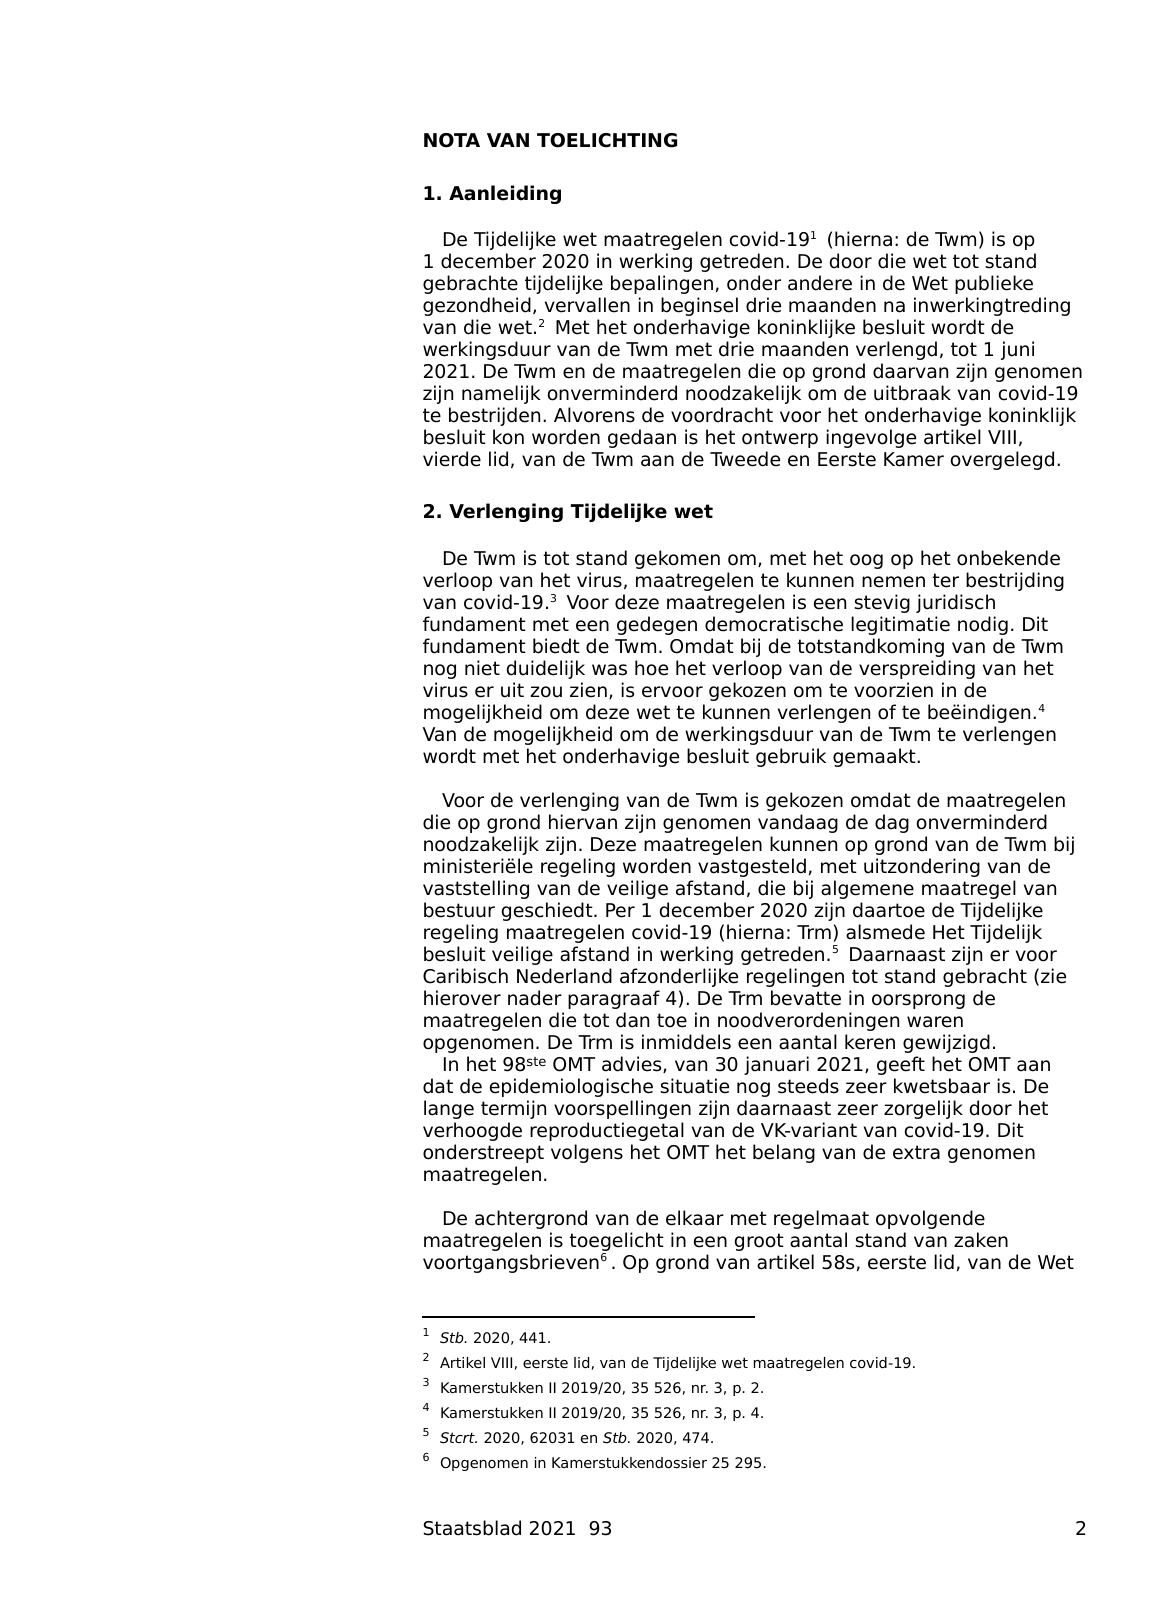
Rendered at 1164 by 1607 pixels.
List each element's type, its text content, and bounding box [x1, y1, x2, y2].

text De Twm is tot stand gekomen om, met het oog op het onbekende verloop van het virus, maatregelen te kunnen nemen ter bestrijding van covid-19. Voor deze maatregelen is een stevig juridisch fundament met een gedegen democratische legitimatie nodig. Dit fundament biedt de Twm. Omdat bij de totstandkoming van de Twm nog niet duidelijk was hoe het verloop van de verspreiding van het virus er uit zou zien, is ervoor gekozen om te voorzien in de mogelijkheid om deze wet te kunnen verlengen of te beëindigen. Van de mogelijkheid om de werkingsduur van de Twm te verlengen wordt met het onderhavige besluit gebruik gemaakt. [422, 548, 1087, 768]
subtitle 2. Verlenging Tijdelijke wet [422, 501, 1087, 523]
text Artikel VIII, eerste lid, van de Tijdelijke wet maatregelen covid-19. [422, 1351, 1087, 1373]
text Kamerstukken II 2019/20, 35 526, nr. 3, p. 4. [422, 1401, 1087, 1423]
text De achtergrond van de elkaar met regelmaat opvolgende maatregelen is toegelicht in een groot aantal stand van zaken voortgangsbrieven. Op grond van artikel 58s, eerste lid, van de Wet [422, 1208, 1087, 1274]
text Opgenomen in Kamerstukkendossier 25 295. [422, 1451, 1087, 1473]
subtitle NOTA VAN TOELICHTING [422, 130, 1087, 152]
text Kamerstukken II 2019/20, 35 526, nr. 3, p. 2. [422, 1376, 1087, 1398]
text Stcrt. 2020, 62031 en Stb. 2020, 474. [422, 1426, 1087, 1448]
text Voor de verlenging van de Twm is gekozen omdat de maatregelen die op grond hiervan zijn genomen vandaag de dag onverminderd noodzakelijk zijn. Deze maatregelen kunnen op grond van de Twm bij ministeriële regeling worden vastgesteld, met uitzondering van de vaststelling van de veilige afstand, die bij algemene maatregel van bestuur geschiedt. Per 1 december 2020 zijn daartoe de Tijdelijke regeling maatregelen covid-19 (hierna: Trm) alsmede Het Tijdelijk besluit veilige afstand in werking getreden. Daarnaast zijn er voor Caribisch Nederland afzonderlijke regelingen tot stand gebracht (zie hierover nader paragraaf 4). De Trm bevatte in oorsprong de maatregelen die tot dan toe in noodverordeningen waren opgenomen. De Trm is inmiddels een aantal keren gewijzigd. [422, 790, 1087, 1054]
text In het 98ste OMT advies, van 30 januari 2021, geeft het OMT aan dat de epidemiologische situatie nog steeds zeer kwetsbaar is. De lange termijn voorspellingen zijn daarnaast zeer zorgelijk door het verhoogde reproductiegetal van de VK-variant van covid-19. Dit onderstreept volgens het OMT het belang van de extra genomen maatregelen. [422, 1054, 1087, 1186]
text Stb. 2020, 441. [422, 1326, 1087, 1348]
text De Tijdelijke wet maatregelen covid-19 (hierna: de Twm) is op 1 december 2020 in werking getreden. De door die wet tot stand gebrachte tijdelijke bepalingen, onder andere in de Wet publieke gezondheid, vervallen in beginsel drie maanden na inwerkingtreding van die wet. Met het onderhavige koninklijke besluit wordt de werkingsduur van de Twm met drie maanden verlengd, tot 1 juni 2021. De Twm en de maatregelen die op grond daarvan zijn genomen zijn namelijk onverminderd noodzakelijk om de uitbraak van covid-19 te bestrijden. Alvorens de voordracht voor het onderhavige koninklijk besluit kon worden gedaan is het ontwerp ingevolge artikel VIII, vierde lid, van de Twm aan de Tweede en Eerste Kamer overgelegd. [422, 229, 1087, 471]
subtitle 1. Aanleiding [422, 182, 1087, 204]
